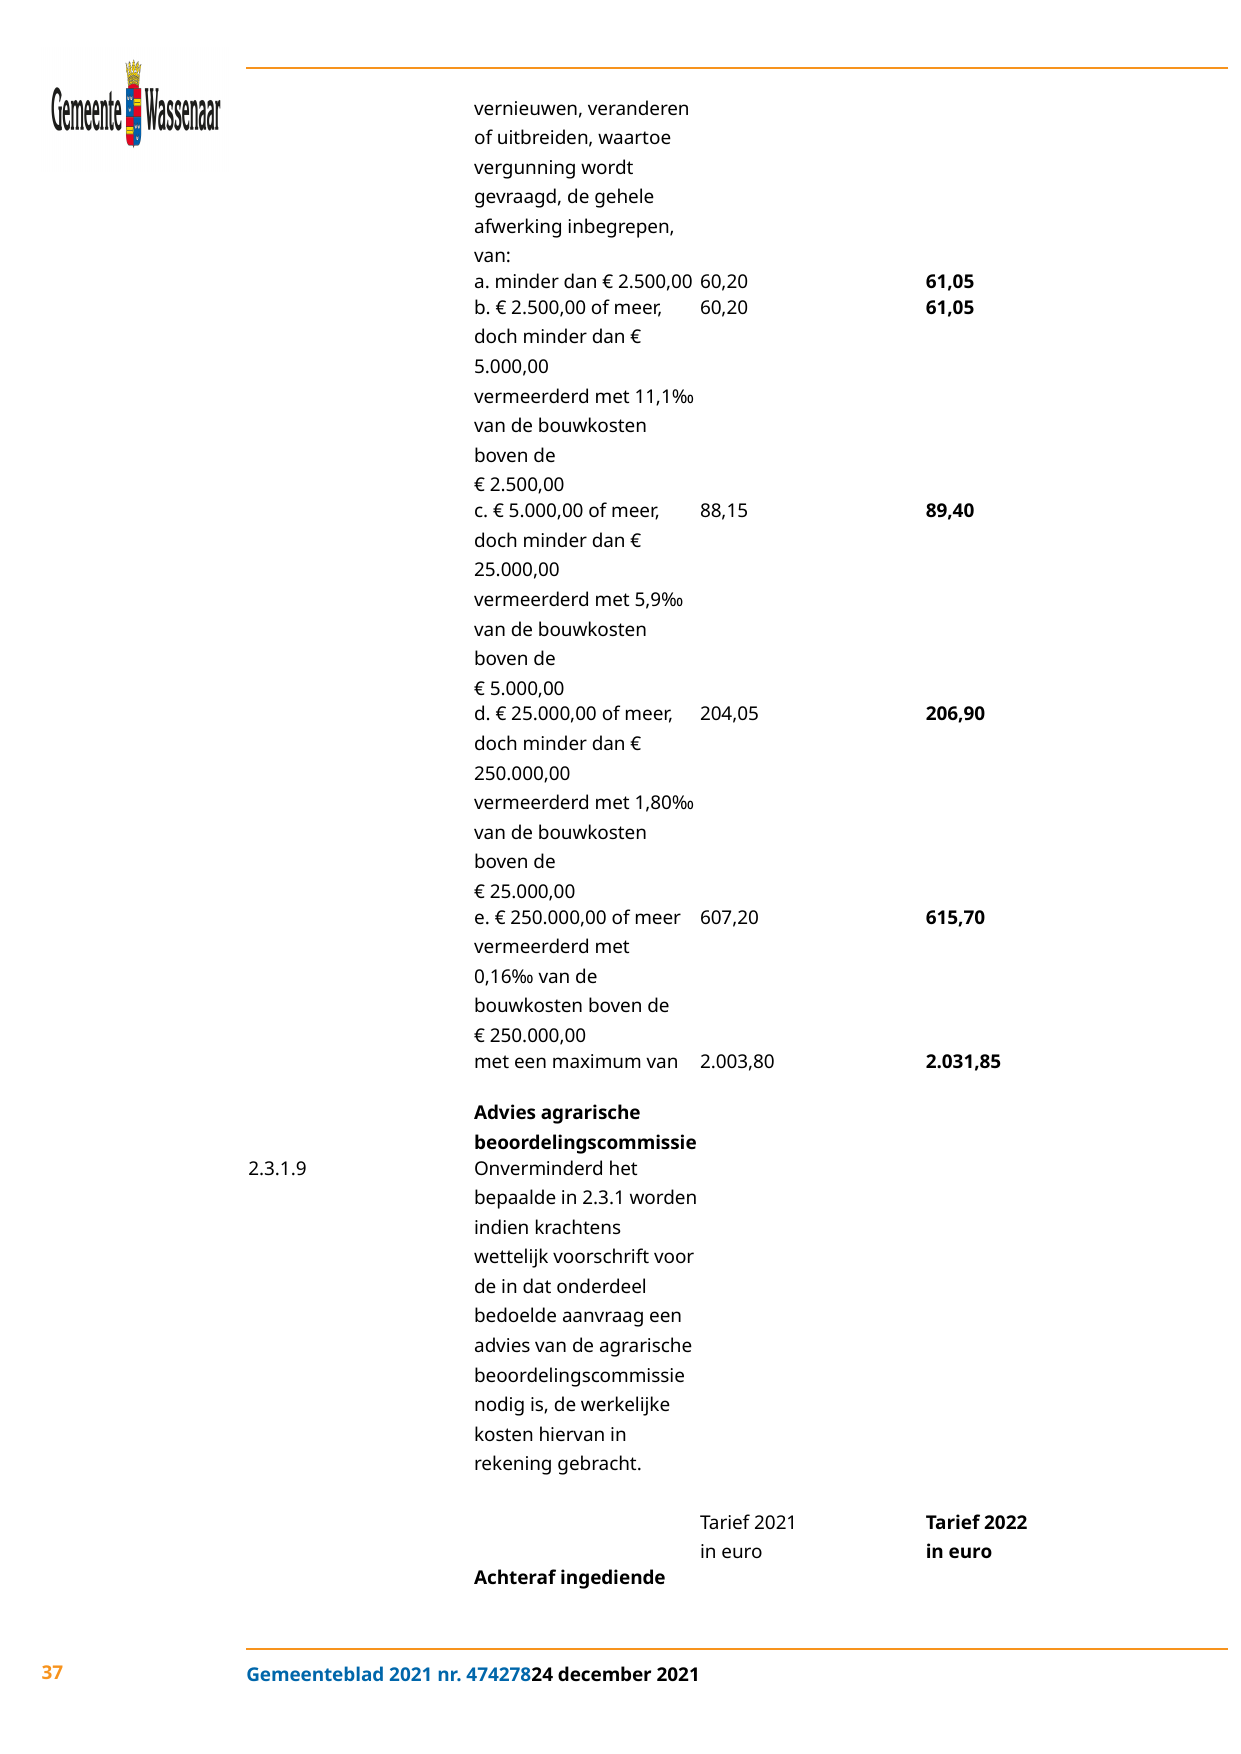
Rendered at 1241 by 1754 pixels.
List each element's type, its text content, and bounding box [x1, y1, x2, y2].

table_cell 88,15 [700, 498, 926, 701]
table_cell [248, 269, 474, 294]
table_header [474, 1509, 700, 1564]
table_cell [700, 1565, 926, 1590]
table_cell 60,20 [700, 269, 926, 294]
table_cell [474, 1074, 700, 1099]
table_cell 2.3.1.9 [248, 1155, 474, 1476]
table_cell Advies agrarische beoordelingscommissie [474, 1099, 700, 1155]
table_cell [248, 294, 474, 497]
table_cell 607,20 [700, 904, 926, 1048]
table_header [248, 1509, 474, 1564]
table_cell [700, 95, 926, 268]
table_cell [248, 95, 474, 268]
table_cell [926, 1074, 1152, 1099]
table_cell [248, 1048, 474, 1074]
table_cell [248, 498, 474, 701]
table_cell 206,90 [926, 701, 1152, 904]
table_cell 60,20 [700, 294, 926, 497]
table_cell 61,05 [926, 269, 1152, 294]
table_cell Onverminderd het bepaalde in 2.3.1 worden indien krachtens wettelijk voorschrift voor de in dat onderdeel bedoelde aanvraag een advies van de agrarische beoordelingscommissie nodig is, de werkelijke kosten hiervan in rekening gebracht. [474, 1155, 700, 1476]
table_cell [700, 1155, 926, 1476]
table_cell vernieuwen, veranderen of uitbreiden, waartoe vergunning wordt gevraagd, de gehele afwerking inbegrepen, van: [474, 95, 700, 268]
table_header Tarief 2021 in euro [700, 1509, 926, 1564]
table_cell [248, 1074, 474, 1099]
table_cell [926, 1565, 1152, 1590]
table_cell [248, 1565, 474, 1590]
table_cell a. minder dan € 2.500,00 [474, 269, 700, 294]
picture [41, 47, 231, 172]
table_cell 89,40 [926, 498, 1152, 701]
table_cell d. € 25.000,00 of meer, doch minder dan € 250.000,00 vermeerderd met 1,80‰ van de bouwkosten boven de € 25.000,00 [474, 701, 700, 904]
table_cell [700, 1099, 926, 1155]
table_cell e. € 250.000,00 of meer vermeerderd met 0,16‰ van de bouwkosten boven de € 250.000,00 [474, 904, 700, 1048]
table_cell b. € 2.500,00 of meer, doch minder dan € 5.000,00 vermeerderd met 11,1‰ van de bouwkosten boven de € 2.500,00 [474, 294, 700, 497]
table_header Tarief 2022 in euro [926, 1509, 1152, 1564]
table_cell met een maximum van [474, 1048, 700, 1074]
table_cell [248, 904, 474, 1048]
table_cell 2.003,80 [700, 1048, 926, 1074]
table_cell c. € 5.000,00 of meer, doch minder dan € 25.000,00 vermeerderd met 5,9‰ van de bouwkosten boven de € 5.000,00 [474, 498, 700, 701]
table_cell [248, 701, 474, 904]
table_cell 204,05 [700, 701, 926, 904]
table_cell 615,70 [926, 904, 1152, 1048]
table_cell 61,05 [926, 294, 1152, 497]
table_cell [926, 95, 1152, 268]
table_cell Achteraf ingediende [474, 1565, 700, 1590]
table_cell 2.031,85 [926, 1048, 1152, 1074]
table_cell [926, 1099, 1152, 1155]
table_cell [700, 1074, 926, 1099]
table_cell [248, 1099, 474, 1155]
table_cell [926, 1155, 1152, 1476]
